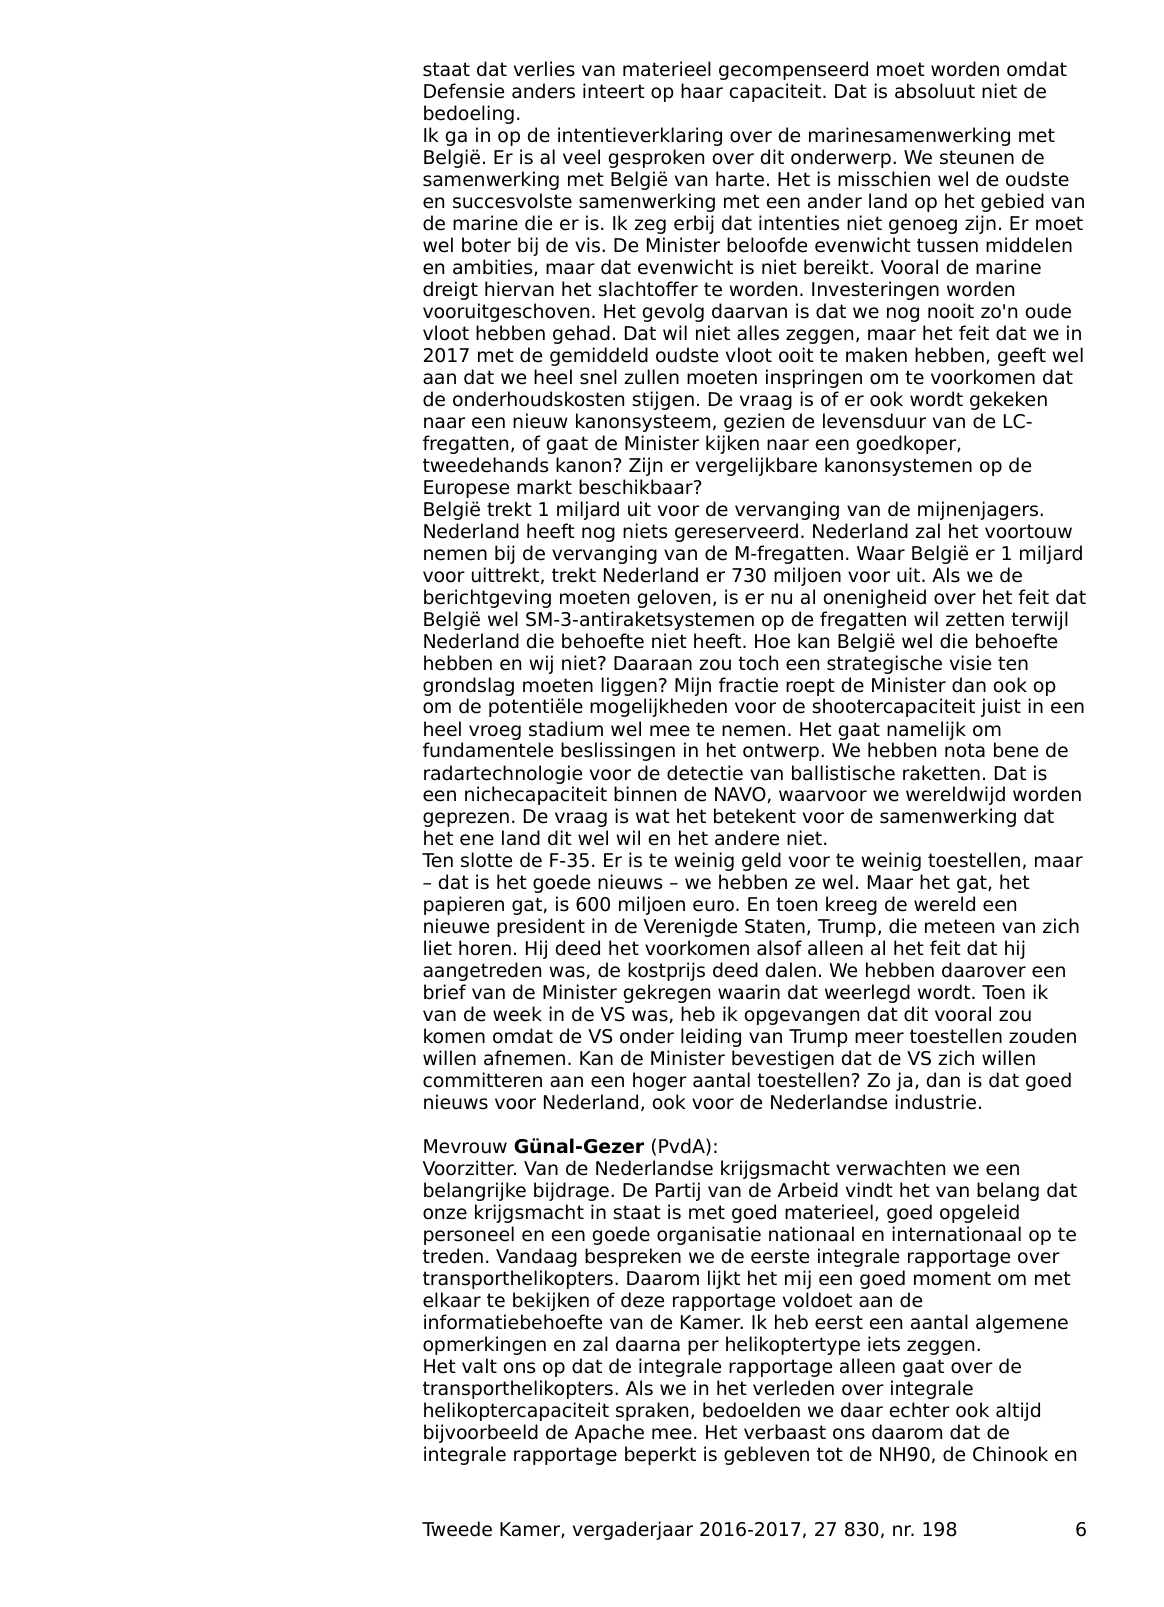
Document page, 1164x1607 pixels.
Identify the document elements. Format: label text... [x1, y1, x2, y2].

text Het valt ons op dat de integrale rapportage alleen gaat over de transporthelikopters. Als we in het verleden over integrale helikoptercapaciteit spraken, bedoelden we daar echter ook altijd bijvoorbeeld de Apache mee. Het verbaast ons daarom dat de integrale rapportage beperkt is gebleven tot de NH90, de Chinook en [422, 1356, 1087, 1466]
text Voorzitter. Van de Nederlandse krijgsmacht verwachten we een belangrijke bijdrage. De Partij van de Arbeid vindt het van belang dat onze krijgsmacht in staat is met goed materieel, goed opgeleid personeel en een goede organisatie nationaal en internationaal op te treden. Vandaag bespreken we de eerste integrale rapportage over transporthelikopters. Daarom lijkt het mij een goed moment om met elkaar te bekijken of deze rapportage voldoet aan de informatiebehoefte van de Kamer. Ik heb eerst een aantal algemene opmerkingen en zal daarna per helikoptertype iets zeggen. [422, 1158, 1087, 1356]
text Mevrouw Günal-Gezer (PvdA): [422, 1136, 1087, 1158]
text Ik ga in op de intentieverklaring over de marinesamenwerking met België. Er is al veel gesproken over dit onderwerp. We steunen de samenwerking met België van harte. Het is misschien wel de oudste en succesvolste samenwerking met een ander land op het gebied van de marine die er is. Ik zeg erbij dat intenties niet genoeg zijn. Er moet wel boter bij de vis. De Minister beloofde evenwicht tussen middelen en ambities, maar dat evenwicht is niet bereikt. Vooral de marine dreigt hiervan het slachtoffer te worden. Investeringen worden vooruitgeschoven. Het gevolg daarvan is dat we nog nooit zo'n oude vloot hebben gehad. Dat wil niet alles zeggen, maar het feit dat we in 2017 met de gemiddeld oudste vloot ooit te maken hebben, geeft wel aan dat we heel snel zullen moeten inspringen om te voorkomen dat de onderhoudskosten stijgen. De vraag is of er ook wordt gekeken naar een nieuw kanonsysteem, gezien de levensduur van de LC-fregatten, of gaat de Minister kijken naar een goedkoper, tweedehands kanon? Zijn er vergelijkbare kanonsystemen op de Europese markt beschikbaar? [422, 125, 1087, 499]
text België trekt 1 miljard uit voor de vervanging van de mijnenjagers. Nederland heeft nog niets gereserveerd. Nederland zal het voortouw nemen bij de vervanging van de M-fregatten. Waar België er 1 miljard voor uittrekt, trekt Nederland er 730 miljoen voor uit. Als we de berichtgeving moeten geloven, is er nu al onenigheid over het feit dat België wel SM-3-antiraketsystemen op de fregatten wil zetten terwijl Nederland die behoefte niet heeft. Hoe kan België wel die behoefte hebben en wij niet? Daaraan zou toch een strategische visie ten grondslag moeten liggen? Mijn fractie roept de Minister dan ook op om de potentiële mogelijkheden voor de shootercapaciteit juist in een heel vroeg stadium wel mee te nemen. Het gaat namelijk om fundamentele beslissingen in het ontwerp. We hebben nota bene de radartechnologie voor de detectie van ballistische raketten. Dat is een nichecapaciteit binnen de NAVO, waarvoor we wereldwijd worden geprezen. De vraag is wat het betekent voor de samenwerking dat het ene land dit wel wil en het andere niet. [422, 499, 1087, 850]
text staat dat verlies van materieel gecompenseerd moet worden omdat Defensie anders inteert op haar capaciteit. Dat is absoluut niet de bedoeling. [422, 59, 1087, 125]
text Ten slotte de F-35. Er is te weinig geld voor te weinig toestellen, maar – dat is het goede nieuws – we hebben ze wel. Maar het gat, het papieren gat, is 600 miljoen euro. En toen kreeg de wereld een nieuwe president in de Verenigde Staten, Trump, die meteen van zich liet horen. Hij deed het voorkomen alsof alleen al het feit dat hij aangetreden was, de kostprijs deed dalen. We hebben daarover een brief van de Minister gekregen waarin dat weerlegd wordt. Toen ik van de week in de VS was, heb ik opgevangen dat dit vooral zou komen omdat de VS onder leiding van Trump meer toestellen zouden willen afnemen. Kan de Minister bevestigen dat de VS zich willen committeren aan een hoger aantal toestellen? Zo ja, dan is dat goed nieuws voor Nederland, ook voor de Nederlandse industrie. [422, 850, 1087, 1114]
